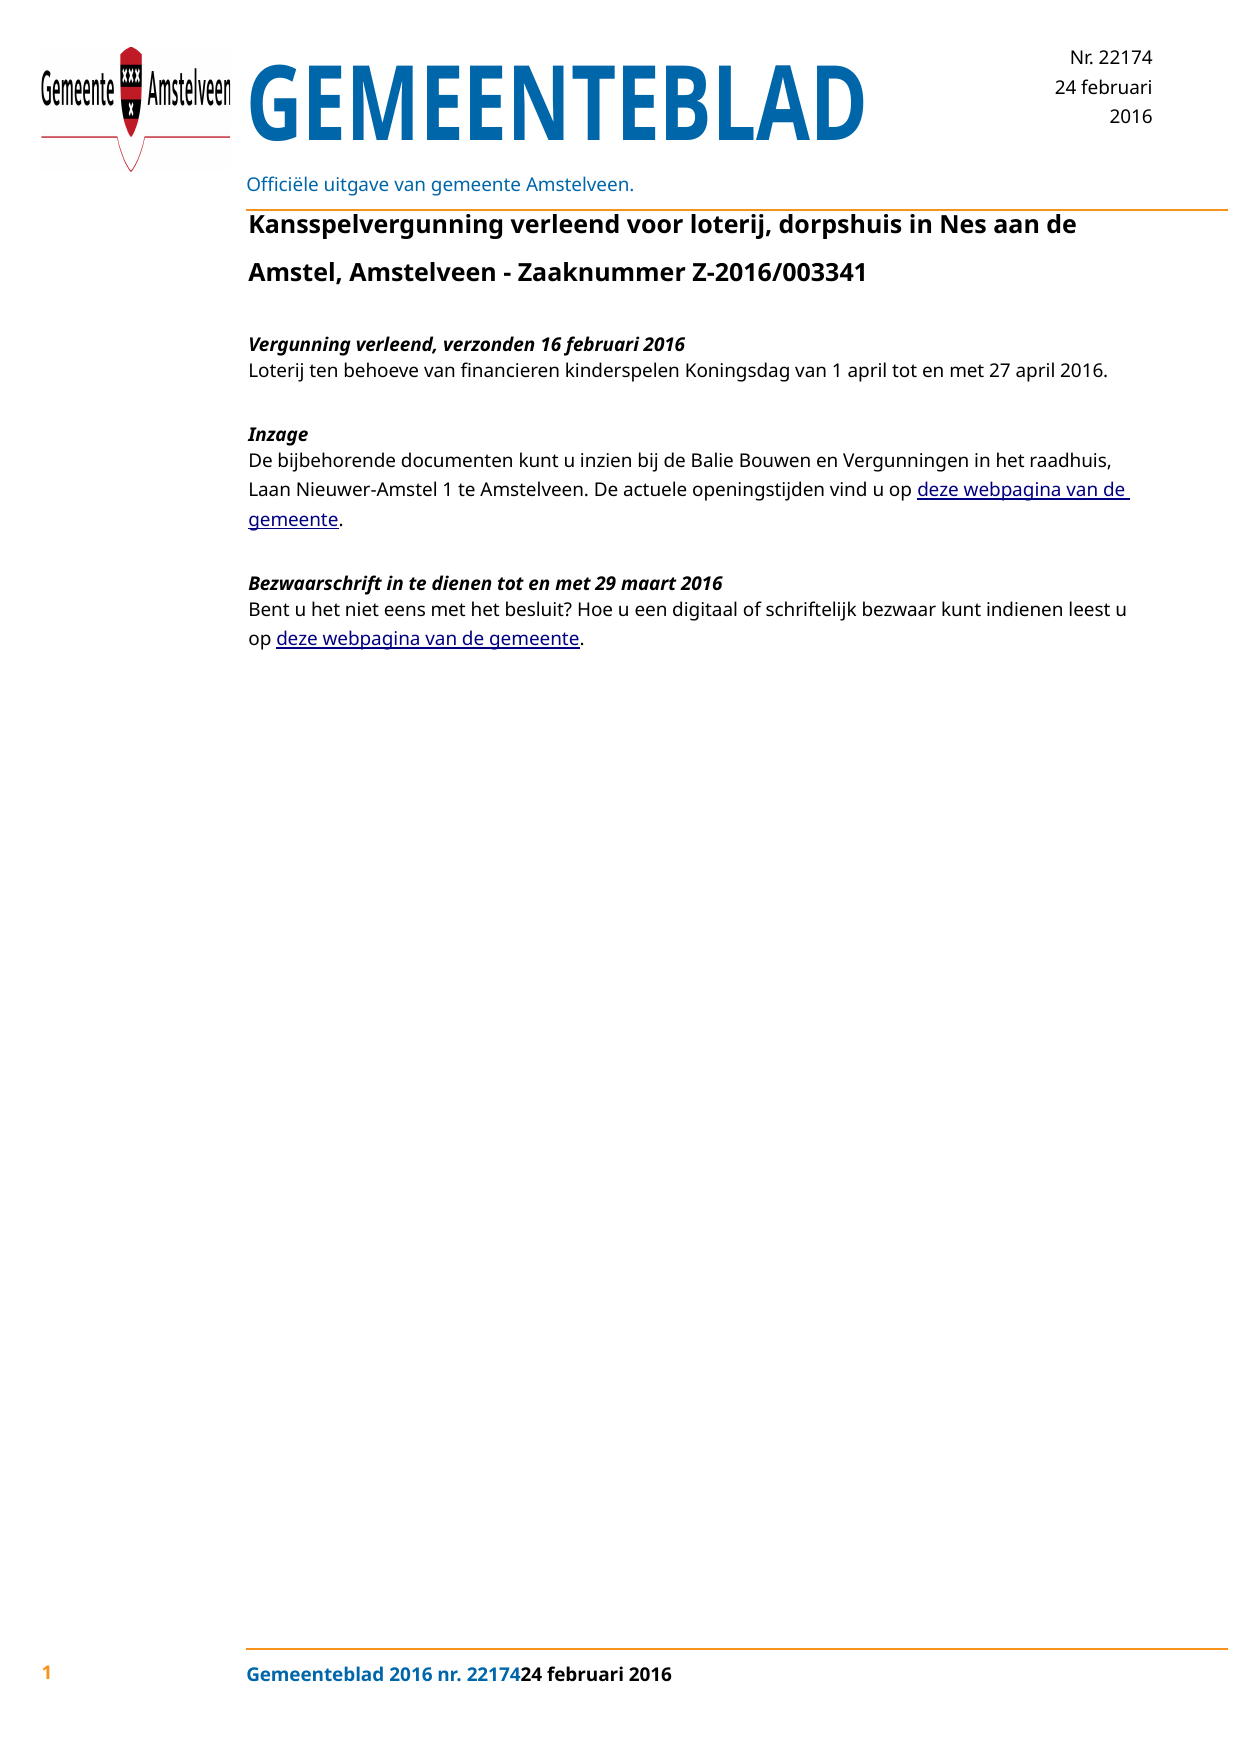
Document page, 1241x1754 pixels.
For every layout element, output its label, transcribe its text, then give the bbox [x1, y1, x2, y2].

text Bent u het niet eens met het besluit? Hoe u een digitaal of schriftelijk bezwaar kunt indienen leest u op deze webpagina van de gemeente. [248, 596, 1152, 651]
text Vergunning verleend, verzonden 16 februari 2016 [248, 331, 1152, 357]
picture [41, 47, 231, 172]
text Kansspelvergunning verleend voor loterij, dorpshuis in Nes aan de Amstel, Amstelveen - Zaaknummer Z-2016/003341 [248, 211, 1152, 288]
text De bijbehorende documenten kunt u inzien bij de Balie Bouwen en Vergunningen in het raadhuis, Laan Nieuwer-Amstel 1 te Amstelveen. De actuele openingstijden vind u op deze webpagina van de gemeente. [248, 447, 1152, 532]
text Bezwaarschrift in te dienen tot en met 29 maart 2016 [248, 570, 1152, 596]
text Loterij ten behoeve van financieren kinderspelen Koningsdag van 1 april tot en met 27 april 2016. [248, 357, 1152, 383]
text Inzage [248, 421, 1152, 447]
